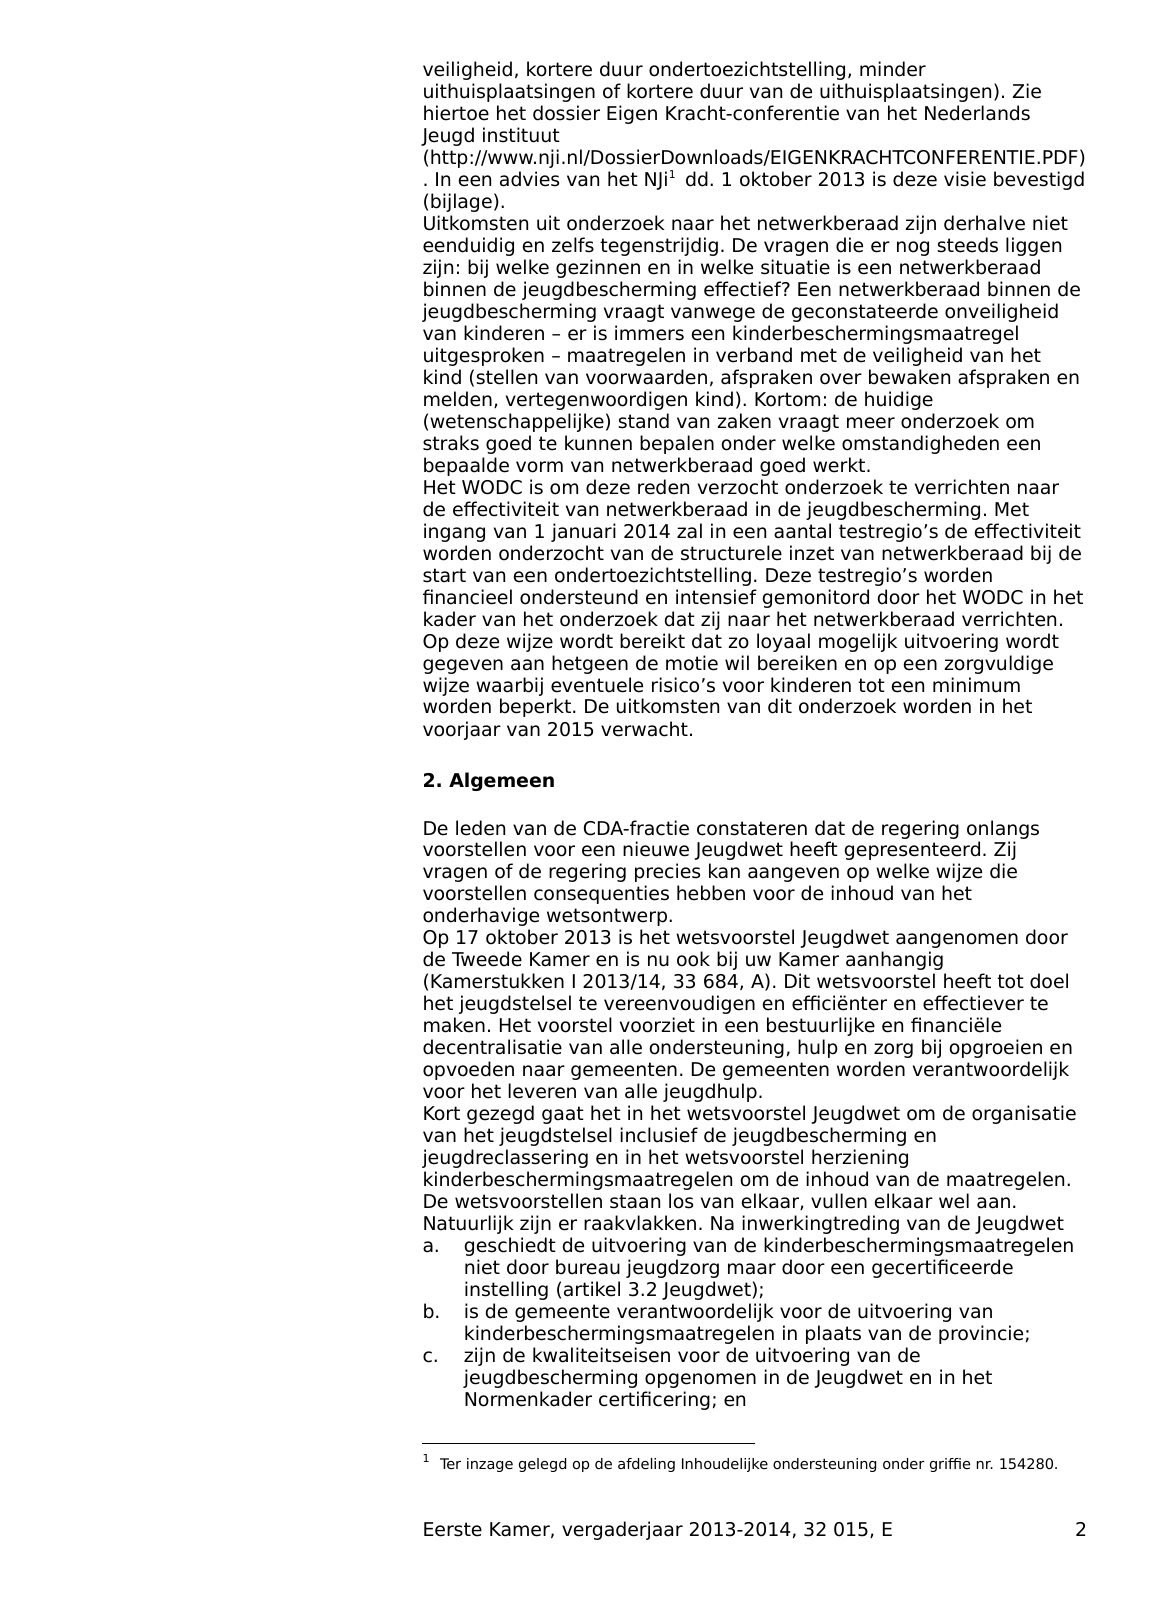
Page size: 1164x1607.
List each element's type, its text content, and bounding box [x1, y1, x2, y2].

text Kort gezegd gaat het in het wetsvoorstel Jeugdwet om de organisatie van het jeugdstelsel inclusief de jeugdbescherming en jeugdreclassering en in het wetsvoorstel herziening kinderbeschermingsmaatregelen om de inhoud van de maatregelen. De wetsvoorstellen staan los van elkaar, vullen elkaar wel aan. Natuurlijk zijn er raakvlakken. Na inwerkingtreding van de Jeugdwet [422, 1103, 1087, 1235]
subtitle 2. Algemeen [422, 770, 1087, 792]
text Het WODC is om deze reden verzocht onderzoek te verrichten naar de effectiviteit van netwerkberaad in de jeugdbescherming. Met ingang van 1 januari 2014 zal in een aantal testregio’s de effectiviteit worden onderzocht van de structurele inzet van netwerkberaad bij de start van een ondertoezichtstelling. Deze testregio’s worden financieel ondersteund en intensief gemonitord door het WODC in het kader van het onderzoek dat zij naar het netwerkberaad verrichten. Op deze wijze wordt bereikt dat zo loyaal mogelijk uitvoering wordt gegeven aan hetgeen de motie wil bereiken en op een zorgvuldige wijze waarbij eventuele risico’s voor kinderen tot een minimum worden beperkt. De uitkomsten van dit onderzoek worden in het voorjaar van 2015 verwacht. [422, 477, 1087, 740]
text veiligheid, kortere duur ondertoezichtstelling, minder uithuisplaatsingen of kortere duur van de uithuisplaatsingen). Zie hiertoe het dossier Eigen Kracht-conferentie van het Nederlands Jeugd instituut (http://www.nji.nl/DossierDownloads/EIGENKRACHTCONFERENTIE.PDF). In een advies van het NJi dd. 1 oktober 2013 is deze visie bevestigd (bijlage). [422, 59, 1087, 213]
text Ter inzage gelegd op de afdeling Inhoudelijke ondersteuning onder griffie nr. 154280. [422, 1452, 1087, 1474]
text a. geschiedt de uitvoering van de kinderbeschermingsmaatregelen niet door bureau jeugdzorg maar door een gecertificeerde instelling (artikel 3.2 Jeugdwet); [422, 1235, 1087, 1301]
text b. is de gemeente verantwoordelijk voor de uitvoering van kinderbeschermingsmaatregelen in plaats van de provincie; [422, 1301, 1087, 1345]
text Uitkomsten uit onderzoek naar het netwerkberaad zijn derhalve niet eenduidig en zelfs tegenstrijdig. De vragen die er nog steeds liggen zijn: bij welke gezinnen en in welke situatie is een netwerkberaad binnen de jeugdbescherming effectief? Een netwerkberaad binnen de jeugdbescherming vraagt vanwege de geconstateerde onveiligheid van kinderen – er is immers een kinderbeschermingsmaatregel uitgesproken – maatregelen in verband met de veiligheid van het kind (stellen van voorwaarden, afspraken over bewaken afspraken en melden, vertegenwoordigen kind). Kortom: de huidige (wetenschappelijke) stand van zaken vraagt meer onderzoek om straks goed te kunnen bepalen onder welke omstandigheden een bepaalde vorm van netwerkberaad goed werkt. [422, 213, 1087, 477]
text Op 17 oktober 2013 is het wetsvoorstel Jeugdwet aangenomen door de Tweede Kamer en is nu ook bij uw Kamer aanhangig (Kamerstukken I 2013/14, 33 684, A). Dit wetsvoorstel heeft tot doel het jeugdstelsel te vereenvoudigen en efficiënter en effectiever te maken. Het voorstel voorziet in een bestuurlijke en financiële decentralisatie van alle ondersteuning, hulp en zorg bij opgroeien en opvoeden naar gemeenten. De gemeenten worden verantwoordelijk voor het leveren van alle jeugdhulp. [422, 927, 1087, 1103]
text De leden van de CDA-fractie constateren dat de regering onlangs voorstellen voor een nieuwe Jeugdwet heeft gepresenteerd. Zij vragen of de regering precies kan aangeven op welke wijze die voorstellen consequenties hebben voor de inhoud van het onderhavige wetsontwerp. [422, 817, 1087, 927]
text c. zijn de kwaliteitseisen voor de uitvoering van de jeugdbescherming opgenomen in de Jeugdwet en in het Normenkader certificering; en [422, 1345, 1087, 1411]
